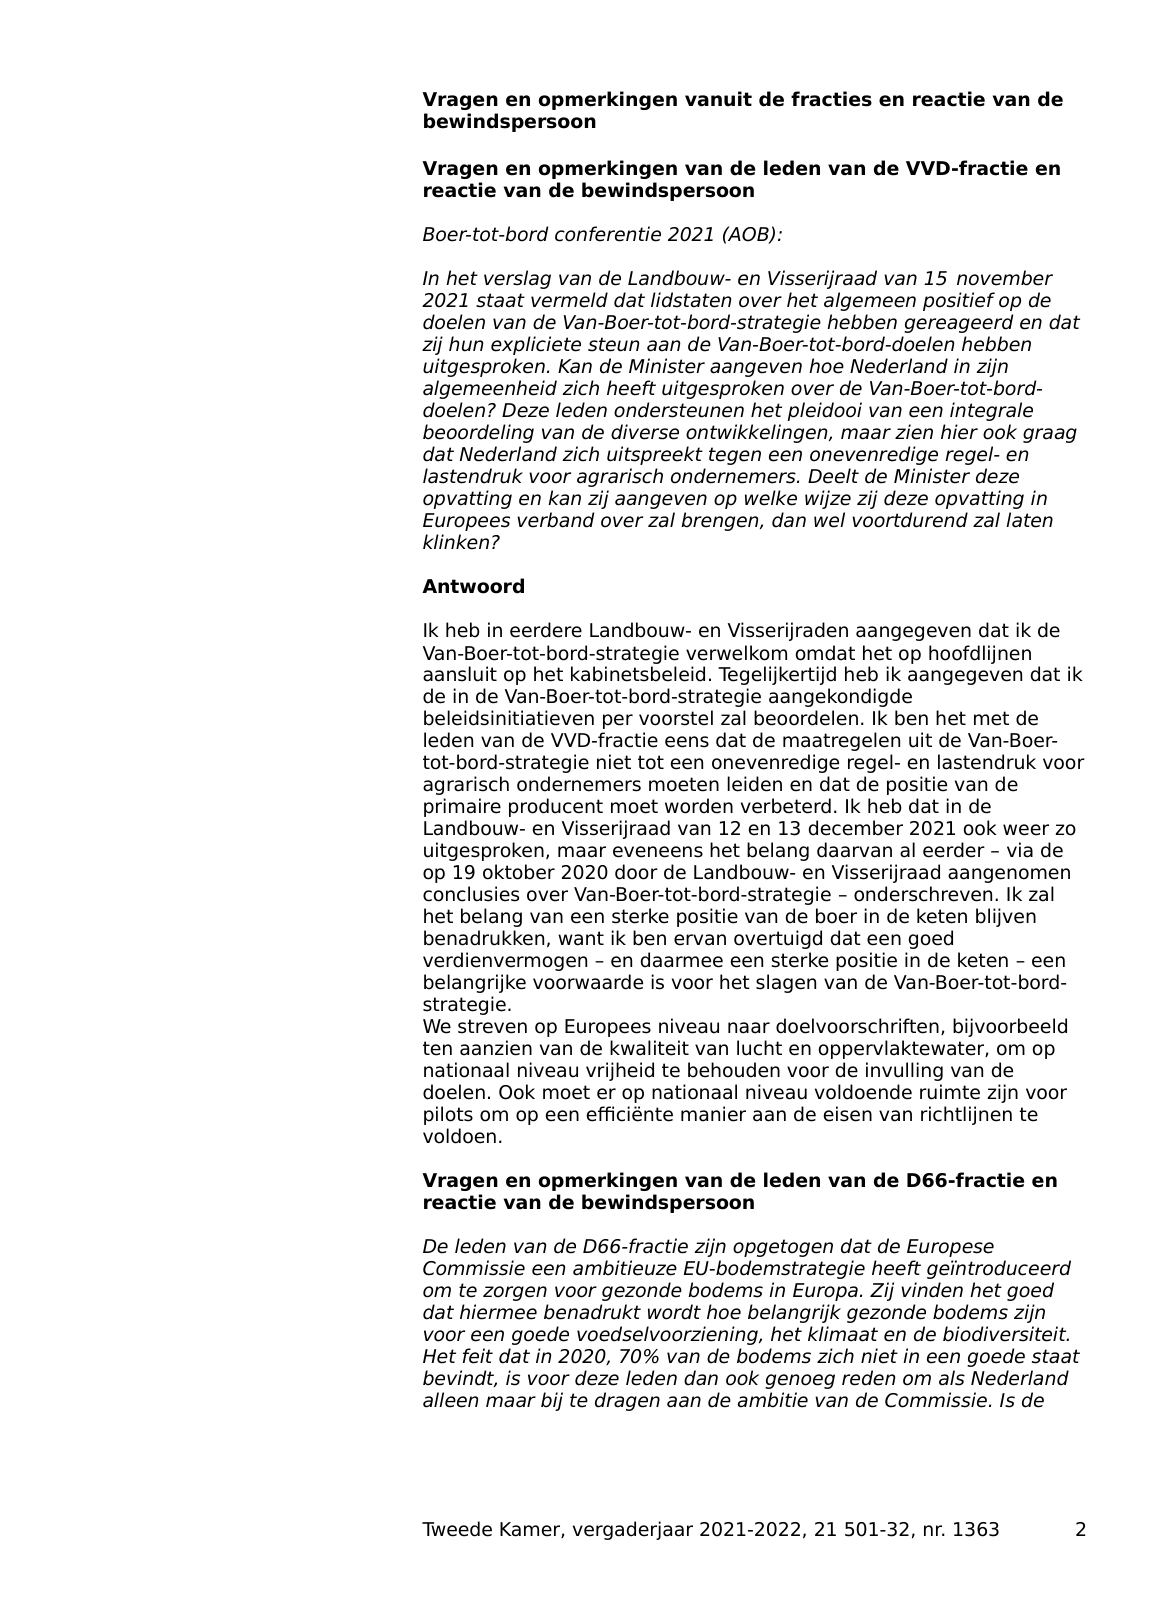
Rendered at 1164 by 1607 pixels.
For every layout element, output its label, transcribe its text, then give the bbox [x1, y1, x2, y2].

subtitle Vragen en opmerkingen vanuit de fracties en reactie van de bewindspersoon [422, 89, 1087, 133]
text In het verslag van de Landbouw- en Visserijraad van 15 november 2021 staat vermeld dat lidstaten over het algemeen positief op de doelen van de Van-Boer-tot-bord-strategie hebben gereageerd en dat zij hun expliciete steun aan de Van-Boer-tot-bord-doelen hebben uitgesproken. Kan de Minister aangeven hoe Nederland in zijn algemeenheid zich heeft uitgesproken over de Van-Boer-tot-bord-doelen? Deze leden ondersteunen het pleidooi van een integrale beoordeling van de diverse ontwikkelingen, maar zien hier ook graag dat Nederland zich uitspreekt tegen een onevenredige regel- en lastendruk voor agrarisch ondernemers. Deelt de Minister deze opvatting en kan zij aangeven op welke wijze zij deze opvatting in Europees verband over zal brengen, dan wel voortdurend zal laten klinken? [422, 268, 1087, 554]
subtitle Antwoord [422, 576, 1087, 598]
subtitle Vragen en opmerkingen van de leden van de D66-fractie en reactie van de bewindspersoon [422, 1170, 1087, 1214]
text De leden van de D66-fractie zijn opgetogen dat de Europese Commissie een ambitieuze EU-bodemstrategie heeft geïntroduceerd om te zorgen voor gezonde bodems in Europa. Zij vinden het goed dat hiermee benadrukt wordt hoe belangrijk gezonde bodems zijn voor een goede voedselvoorziening, het klimaat en de biodiversiteit. Het feit dat in 2020, 70% van de bodems zich niet in een goede staat bevindt, is voor deze leden dan ook genoeg reden om als Nederland alleen maar bij te dragen aan de ambitie van de Commissie. Is de [422, 1236, 1087, 1412]
text We streven op Europees niveau naar doelvoorschriften, bijvoorbeeld ten aanzien van de kwaliteit van lucht en oppervlaktewater, om op nationaal niveau vrijheid te behouden voor de invulling van de doelen. Ook moet er op nationaal niveau voldoende ruimte zijn voor pilots om op een efficiënte manier aan de eisen van richtlijnen te voldoen. [422, 1016, 1087, 1148]
subtitle Boer-tot-bord conferentie 2021 (AOB): [422, 224, 1087, 246]
subtitle Vragen en opmerkingen van de leden van de VVD-fractie en reactie van de bewindspersoon [422, 158, 1087, 202]
text Ik heb in eerdere Landbouw- en Visserijraden aangegeven dat ik de Van-Boer-tot-bord-strategie verwelkom omdat het op hoofdlijnen aansluit op het kabinetsbeleid. Tegelijkertijd heb ik aangegeven dat ik de in de Van-Boer-tot-bord-strategie aangekondigde beleidsinitiatieven per voorstel zal beoordelen. Ik ben het met de leden van de VVD-fractie eens dat de maatregelen uit de Van-Boer-tot-bord-strategie niet tot een onevenredige regel- en lastendruk voor agrarisch ondernemers moeten leiden en dat de positie van de primaire producent moet worden verbeterd. Ik heb dat in de Landbouw- en Visserijraad van 12 en 13 december 2021 ook weer zo uitgesproken, maar eveneens het belang daarvan al eerder – via de op 19 oktober 2020 door de Landbouw- en Visserijraad aangenomen conclusies over Van-Boer-tot-bord-strategie – onderschreven. Ik zal het belang van een sterke positie van de boer in de keten blijven benadrukken, want ik ben ervan overtuigd dat een goed verdienvermogen – en daarmee een sterke positie in de keten – een belangrijke voorwaarde is voor het slagen van de Van-Boer-tot-bord-strategie. [422, 620, 1087, 1016]
